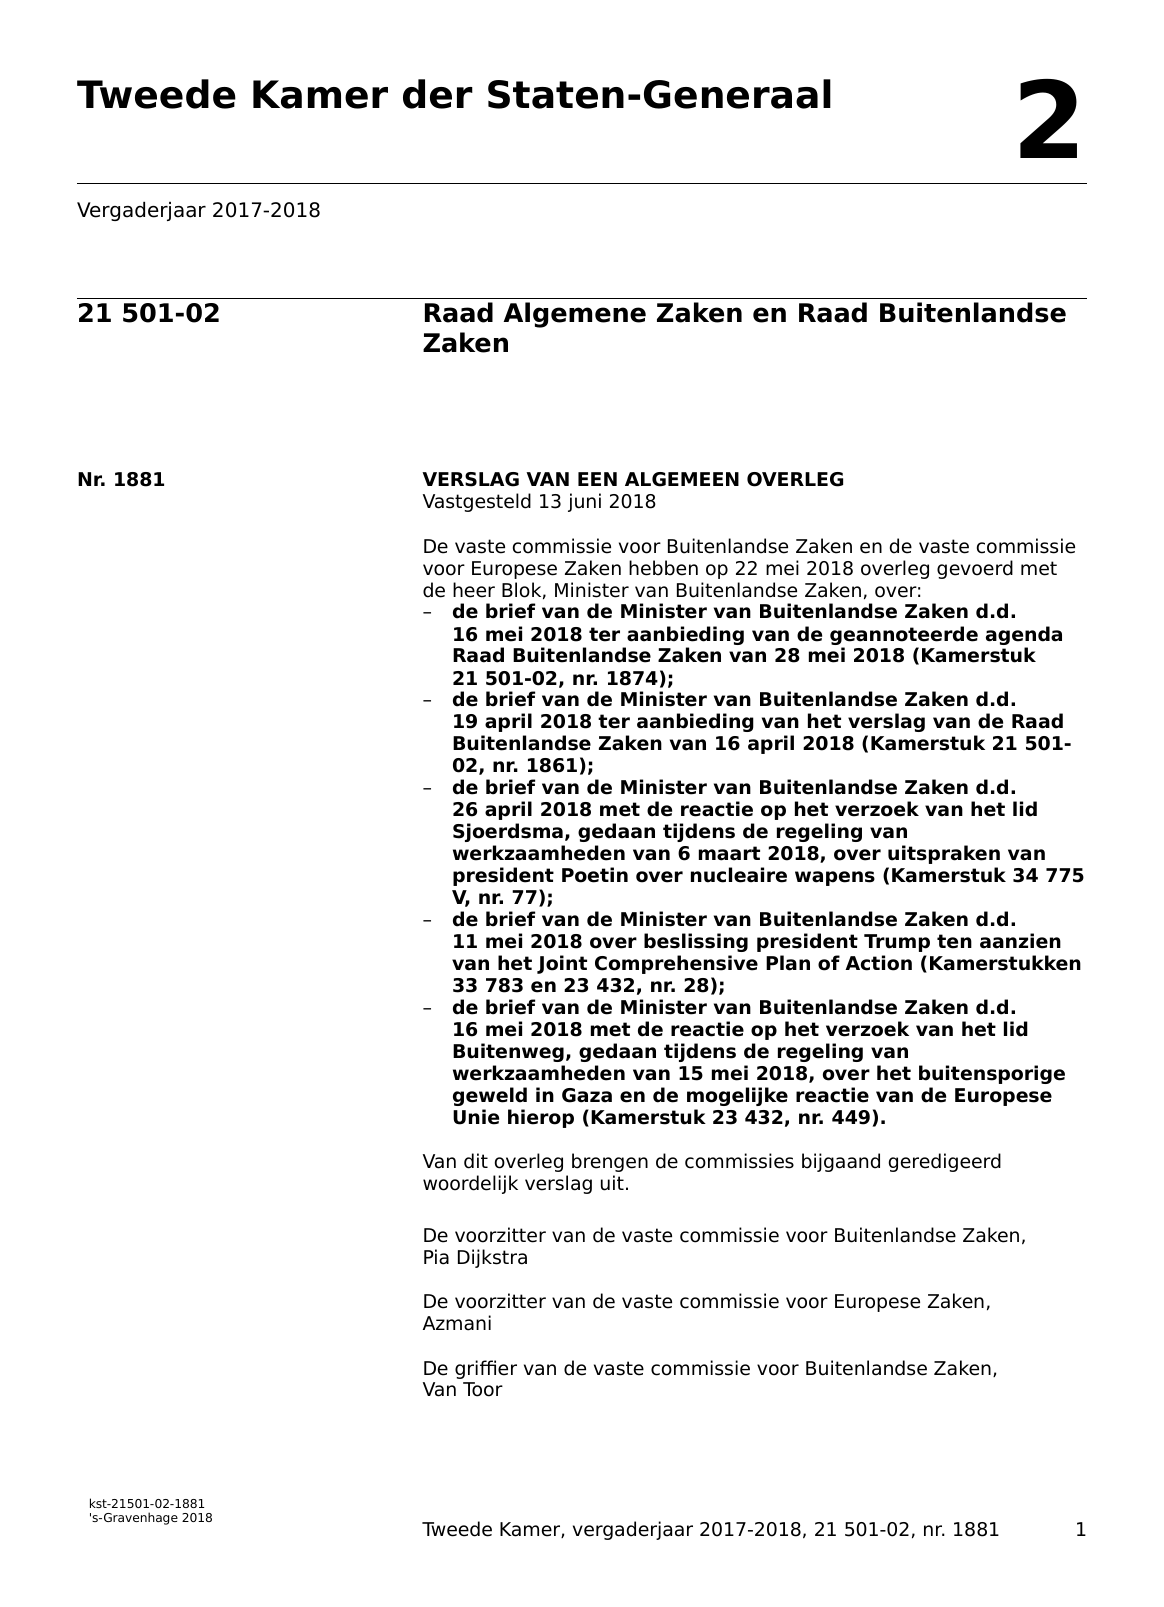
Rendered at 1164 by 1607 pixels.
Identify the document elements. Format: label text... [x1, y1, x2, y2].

text – de brief van de Minister van Buitenlandse Zaken d.d. 16 mei 2018 met de reactie op het verzoek van het lid Buitenweg, gedaan tijdens de regeling van werkzaamheden van 15 mei 2018, over het buitensporige geweld in Gaza en de mogelijke reactie van de Europese Unie hierop (Kamerstuk 23 432, nr. 449). [422, 997, 1087, 1129]
text – de brief van de Minister van Buitenlandse Zaken d.d. 16 mei 2018 ter aanbieding van de geannoteerde agenda Raad Buitenlandse Zaken van 28 mei 2018 (Kamerstuk 21 501-02, nr. 1874); [422, 601, 1087, 689]
subtitle Nr. 1881 VERSLAG VAN EEN ALGEMEEN OVERLEG [77, 469, 1087, 491]
table_header 2 [886, 59, 1087, 183]
table_header Tweede Kamer der Staten-Generaal [77, 59, 886, 183]
text Van dit overleg brengen de commissies bijgaand geredigeerd woordelijk verslag uit. [422, 1151, 1087, 1195]
text De voorzitter van de vaste commissie voor Europese Zaken, Azmani [422, 1291, 1087, 1335]
text De vaste commissie voor Buitenlandse Zaken en de vaste commissie voor Europese Zaken hebben op 22 mei 2018 overleg gevoerd met de heer Blok, Minister van Buitenlandse Zaken, over: [422, 536, 1087, 601]
text – de brief van de Minister van Buitenlandse Zaken d.d. 11 mei 2018 over beslissing president Trump ten aanzien van het Joint Comprehensive Plan of Action (Kamerstukken 33 783 en 23 432, nr. 28); [422, 909, 1087, 997]
text kst-21501-02-1881 [88, 1497, 323, 1511]
text – de brief van de Minister van Buitenlandse Zaken d.d. 26 april 2018 met de reactie op het verzoek van het lid Sjoerdsma, gedaan tijdens de regeling van werkzaamheden van 6 maart 2018, over uitspraken van president Poetin over nucleaire wapens (Kamerstuk 34 775 V, nr. 77); [422, 777, 1087, 909]
text 's-Gravenhage 2018 [88, 1511, 323, 1525]
text De voorzitter van de vaste commissie voor Buitenlandse Zaken, Pia Dijkstra [422, 1225, 1087, 1269]
table_cell Vergaderjaar 2017-2018 [77, 184, 1087, 298]
text Vastgesteld 13 juni 2018 [422, 491, 1087, 513]
subtitle 21 501-02 Raad Algemene Zaken en Raad Buitenlandse Zaken [77, 299, 1087, 358]
text De griffier van de vaste commissie voor Buitenlandse Zaken, Van Toor [422, 1357, 1087, 1401]
text – de brief van de Minister van Buitenlandse Zaken d.d. 19 april 2018 ter aanbieding van het verslag van de Raad Buitenlandse Zaken van 16 april 2018 (Kamerstuk 21 501-02, nr. 1861); [422, 689, 1087, 777]
